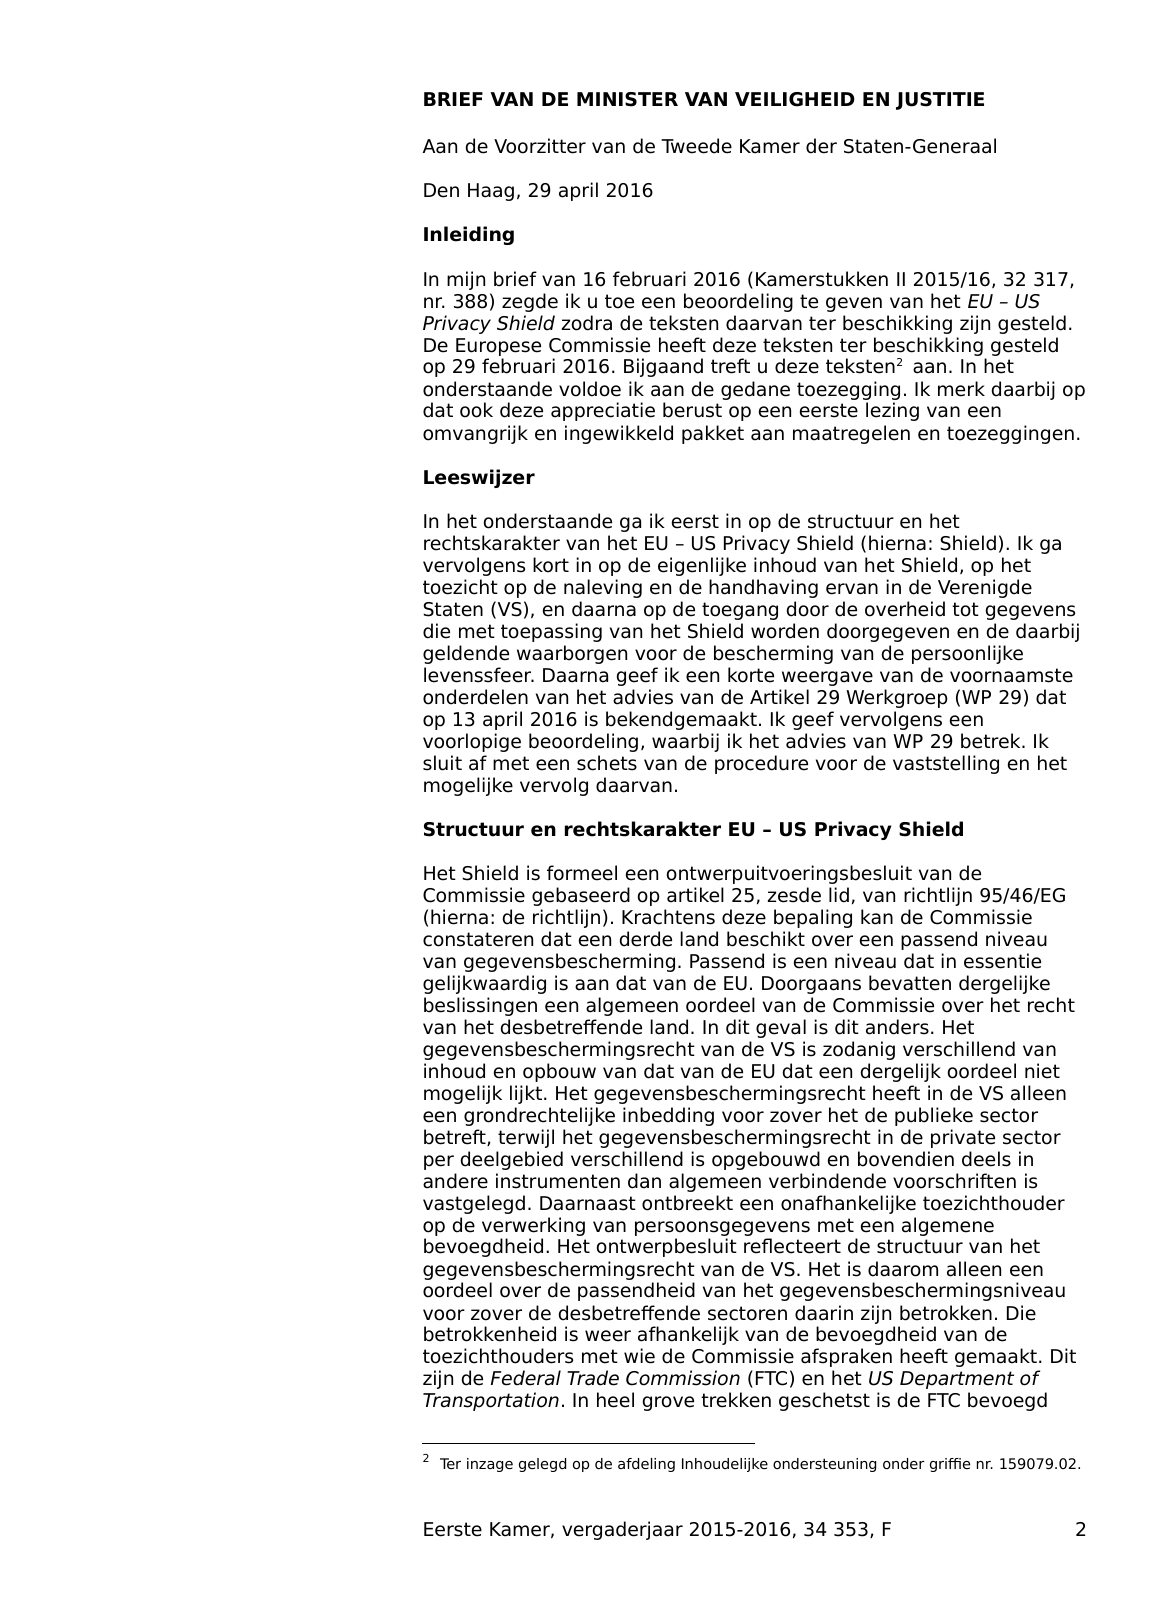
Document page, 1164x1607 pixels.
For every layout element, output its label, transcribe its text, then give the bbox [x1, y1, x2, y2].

subtitle Inleiding [422, 224, 1087, 246]
text Aan de Voorzitter van de Tweede Kamer der Staten-Generaal [422, 136, 1087, 158]
text Ter inzage gelegd op de afdeling Inhoudelijke ondersteuning onder griffie nr. 159079.02. [422, 1452, 1087, 1474]
text Den Haag, 29 april 2016 [422, 180, 1087, 202]
text Het Shield is formeel een ontwerpuitvoeringsbesluit van de Commissie gebaseerd op artikel 25, zesde lid, van richtlijn 95/46/EG (hierna: de richtlijn). Krachtens deze bepaling kan de Commissie constateren dat een derde land beschikt over een passend niveau van gegevensbescherming. Passend is een niveau dat in essentie gelijkwaardig is aan dat van de EU. Doorgaans bevatten dergelijke beslissingen een algemeen oordeel van de Commissie over het recht van het desbetreffende land. In dit geval is dit anders. Het gegevensbeschermingsrecht van de VS is zodanig verschillend van inhoud en opbouw van dat van de EU dat een dergelijk oordeel niet mogelijk lijkt. Het gegevensbeschermingsrecht heeft in de VS alleen een grondrechtelijke inbedding voor zover het de publieke sector betreft, terwijl het gegevensbeschermingsrecht in de private sector per deelgebied verschillend is opgebouwd en bovendien deels in andere instrumenten dan algemeen verbindende voorschriften is vastgelegd. Daarnaast ontbreekt een onafhankelijke toezichthouder op de verwerking van persoonsgegevens met een algemene bevoegdheid. Het ontwerpbesluit reflecteert de structuur van het gegevensbeschermingsrecht van de VS. Het is daarom alleen een oordeel over de passendheid van het gegevensbeschermingsniveau voor zover de desbetreffende sectoren daarin zijn betrokken. Die betrokkenheid is weer afhankelijk van de bevoegdheid van de toezichthouders met wie de Commissie afspraken heeft gemaakt. Dit zijn de Federal Trade Commission (FTC) en het US Department of Transportation. In heel grove trekken geschetst is de FTC bevoegd [422, 863, 1087, 1412]
subtitle Structuur en rechtskarakter EU – US Privacy Shield [422, 819, 1087, 841]
subtitle BRIEF VAN DE MINISTER VAN VEILIGHEID EN JUSTITIE [422, 89, 1087, 111]
text In mijn brief van 16 februari 2016 (Kamerstukken II 2015/16, 32 317, nr. 388) zegde ik u toe een beoordeling te geven van het EU – US Privacy Shield zodra de teksten daarvan ter beschikking zijn gesteld. De Europese Commissie heeft deze teksten ter beschikking gesteld op 29 februari 2016. Bijgaand treft u deze teksten aan. In het onderstaande voldoe ik aan de gedane toezegging. Ik merk daarbij op dat ook deze appreciatie berust op een eerste lezing van een omvangrijk en ingewikkeld pakket aan maatregelen en toezeggingen. [422, 268, 1087, 444]
text In het onderstaande ga ik eerst in op de structuur en het rechtskarakter van het EU – US Privacy Shield (hierna: Shield). Ik ga vervolgens kort in op de eigenlijke inhoud van het Shield, op het toezicht op de naleving en de handhaving ervan in de Verenigde Staten (VS), en daarna op de toegang door de overheid tot gegevens die met toepassing van het Shield worden doorgegeven en de daarbij geldende waarborgen voor de bescherming van de persoonlijke levenssfeer. Daarna geef ik een korte weergave van de voornaamste onderdelen van het advies van de Artikel 29 Werkgroep (WP 29) dat op 13 april 2016 is bekendgemaakt. Ik geef vervolgens een voorlopige beoordeling, waarbij ik het advies van WP 29 betrek. Ik sluit af met een schets van de procedure voor de vaststelling en het mogelijke vervolg daarvan. [422, 511, 1087, 796]
subtitle Leeswijzer [422, 467, 1087, 488]
